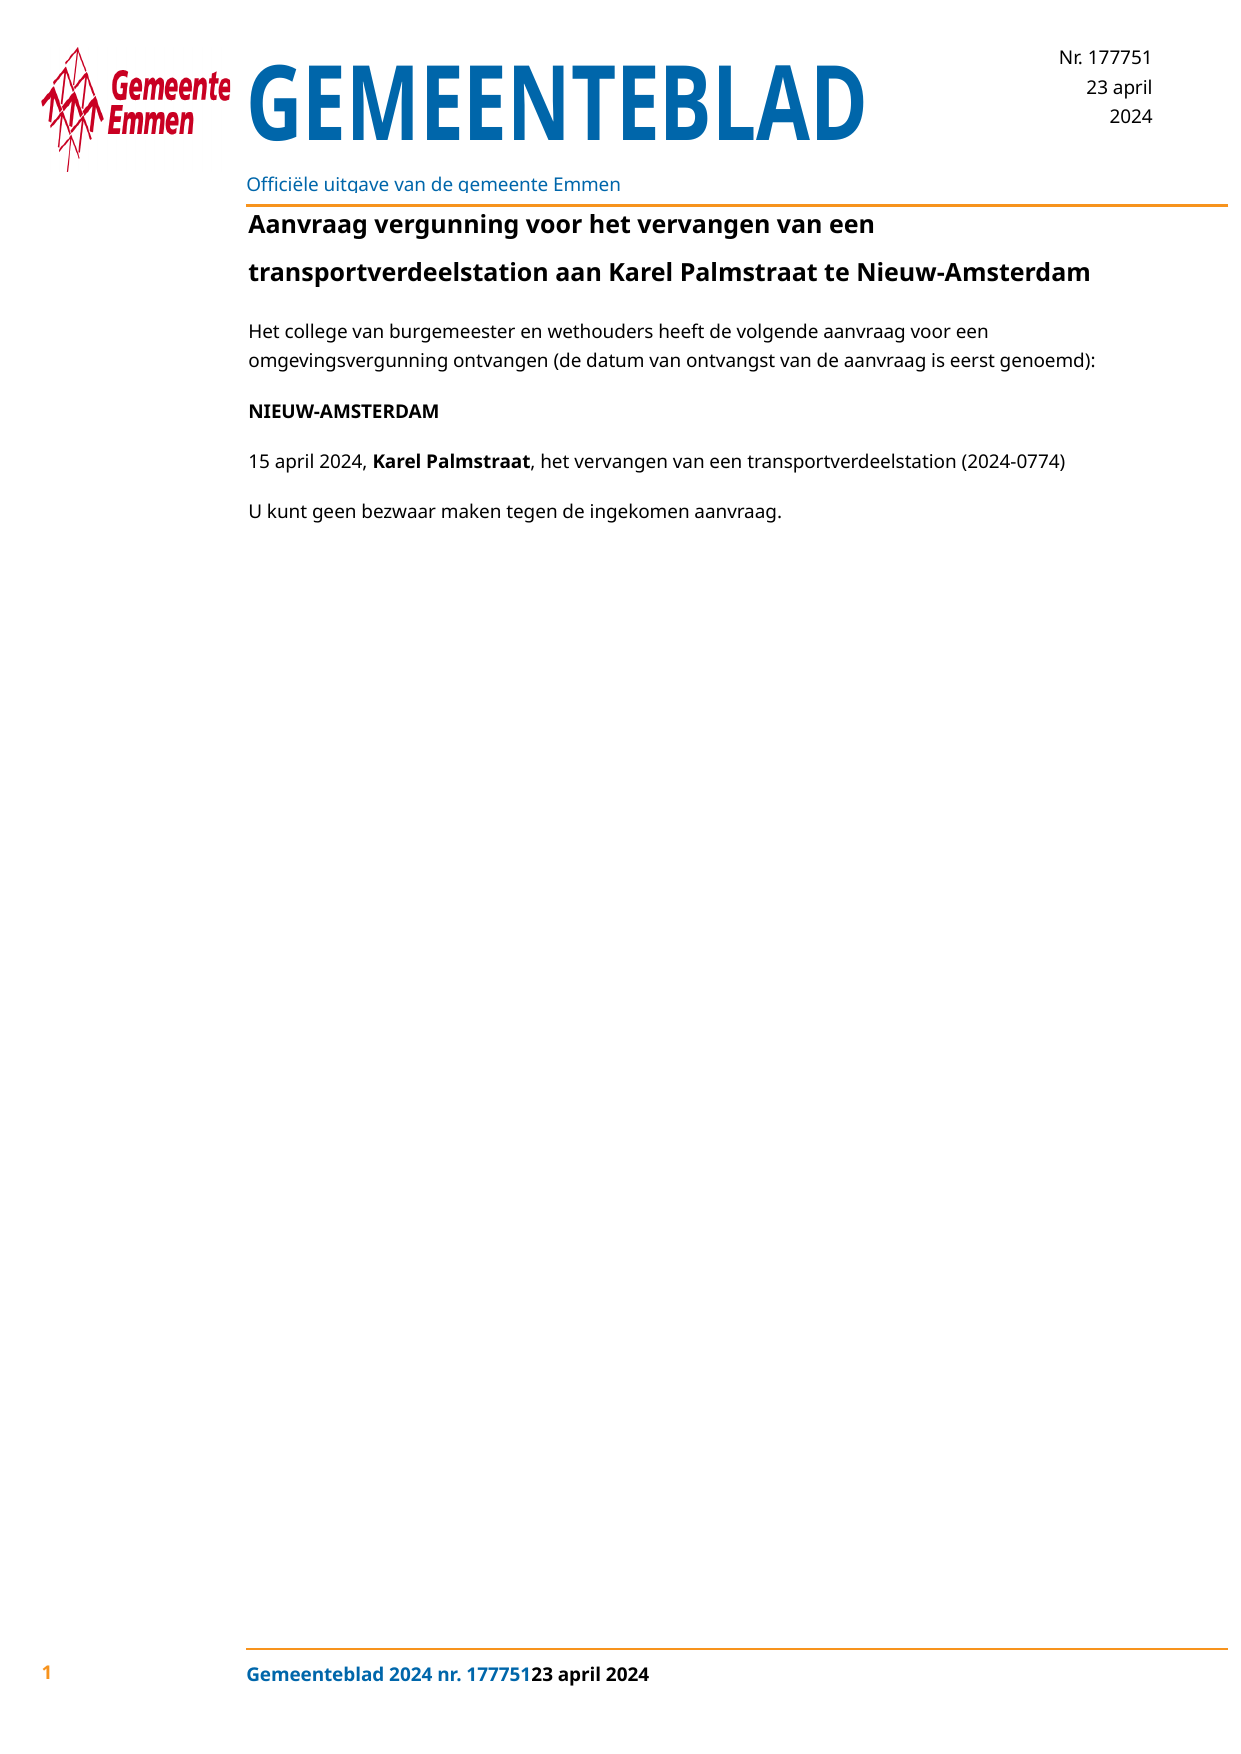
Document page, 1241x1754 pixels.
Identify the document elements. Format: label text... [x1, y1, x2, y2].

text 15 april 2024, Karel Palmstraat, het vervangen van een transportverdeelstation (2024-0774) [248, 448, 1152, 474]
text U kunt geen bezwaar maken tegen de ingekomen aanvraag. [248, 499, 1152, 524]
picture [41, 47, 231, 172]
text Aanvraag vergunning voor het vervangen van een transportverdeelstation aan Karel Palmstraat te Nieuw-Amsterdam [248, 207, 1152, 288]
text Het college van burgemeester en wethouders heeft de volgende aanvraag voor een omgevingsvergunning ontvangen (de datum van ontvangst van de aanvraag is eerst genoemd): [248, 318, 1152, 373]
text NIEUW-AMSTERDAM [248, 398, 1152, 424]
